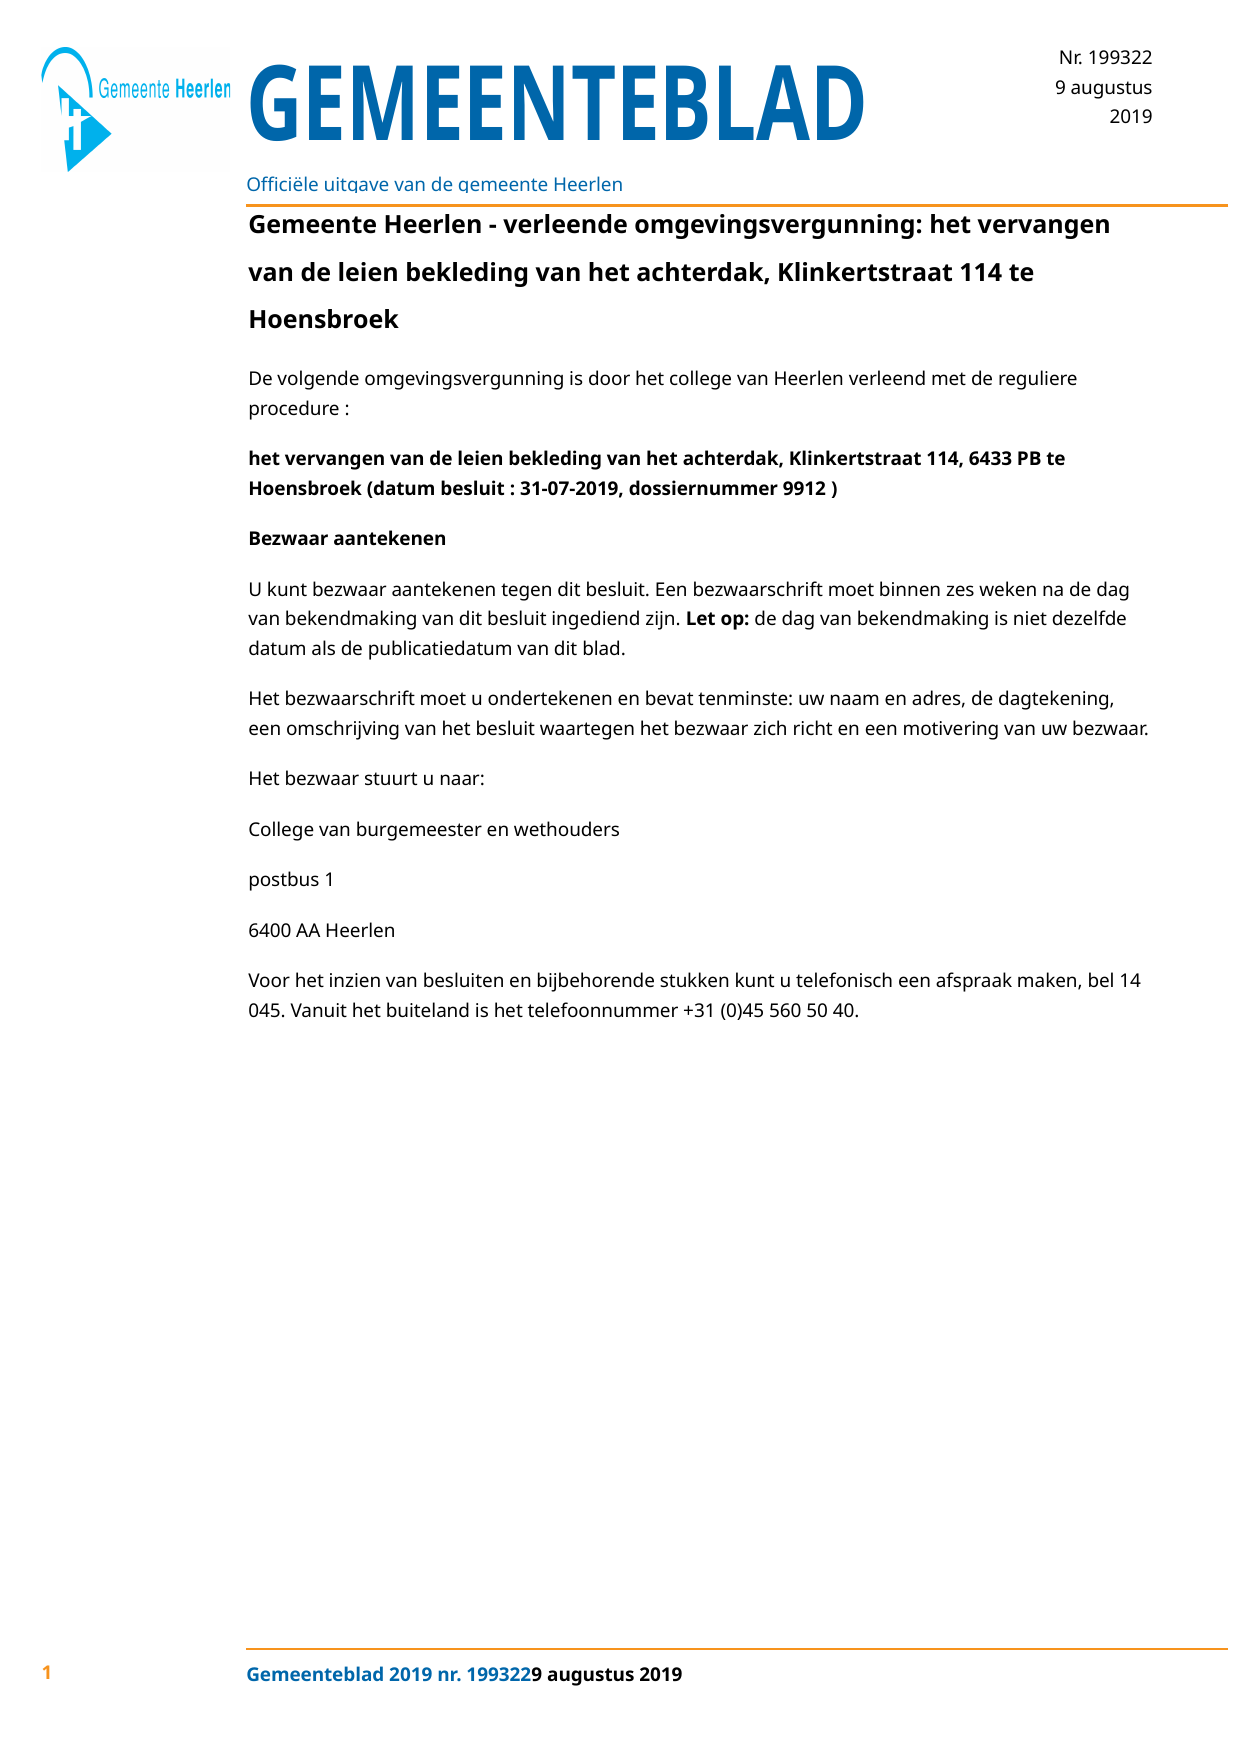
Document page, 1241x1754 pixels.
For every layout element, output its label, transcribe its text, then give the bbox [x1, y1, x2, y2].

text U kunt bezwaar aantekenen tegen dit besluit. Een bezwaarschrift moet binnen zes weken na de dag van bekendmaking van dit besluit ingediend zijn. Let op: de dag van bekendmaking is niet dezelfde datum als de publicatiedatum van dit blad. [248, 576, 1152, 661]
picture [41, 47, 231, 172]
text 6400 AA Heerlen [248, 917, 1152, 942]
text Bezwaar aantekenen [248, 526, 1152, 551]
text Voor het inzien van besluiten en bijbehorende stukken kunt u telefonisch een afspraak maken, bel 14 045. Vanuit het buiteland is het telefoonnummer +31 (0)45 560 50 40. [248, 967, 1152, 1022]
picture [41, 47, 58, 70]
text postbus 1 [248, 866, 1152, 892]
text Gemeente Heerlen - verleende omgevingsvergunning: het vervangen van de leien bekleding van het achterdak, Klinkertstraat 114 te Hoensbroek [248, 207, 1152, 336]
text College van burgemeester en wethouders [248, 816, 1152, 842]
text De volgende omgevingsvergunning is door het college van Heerlen verleend met de reguliere procedure : [248, 366, 1152, 421]
text Het bezwaarschrift moet u ondertekenen en bevat tenminste: uw naam en adres, de dagtekening, een omschrijving van het besluit waartegen het bezwaar zich richt en een motivering van uw bezwaar. [248, 686, 1152, 741]
text Het bezwaar stuurt u naar: [248, 766, 1152, 791]
text het vervangen van de leien bekleding van het achterdak, Klinkertstraat 114, 6433 PB te Hoensbroek (datum besluit : 31-07-2019, dossiernummer 9912 ) [248, 446, 1152, 501]
